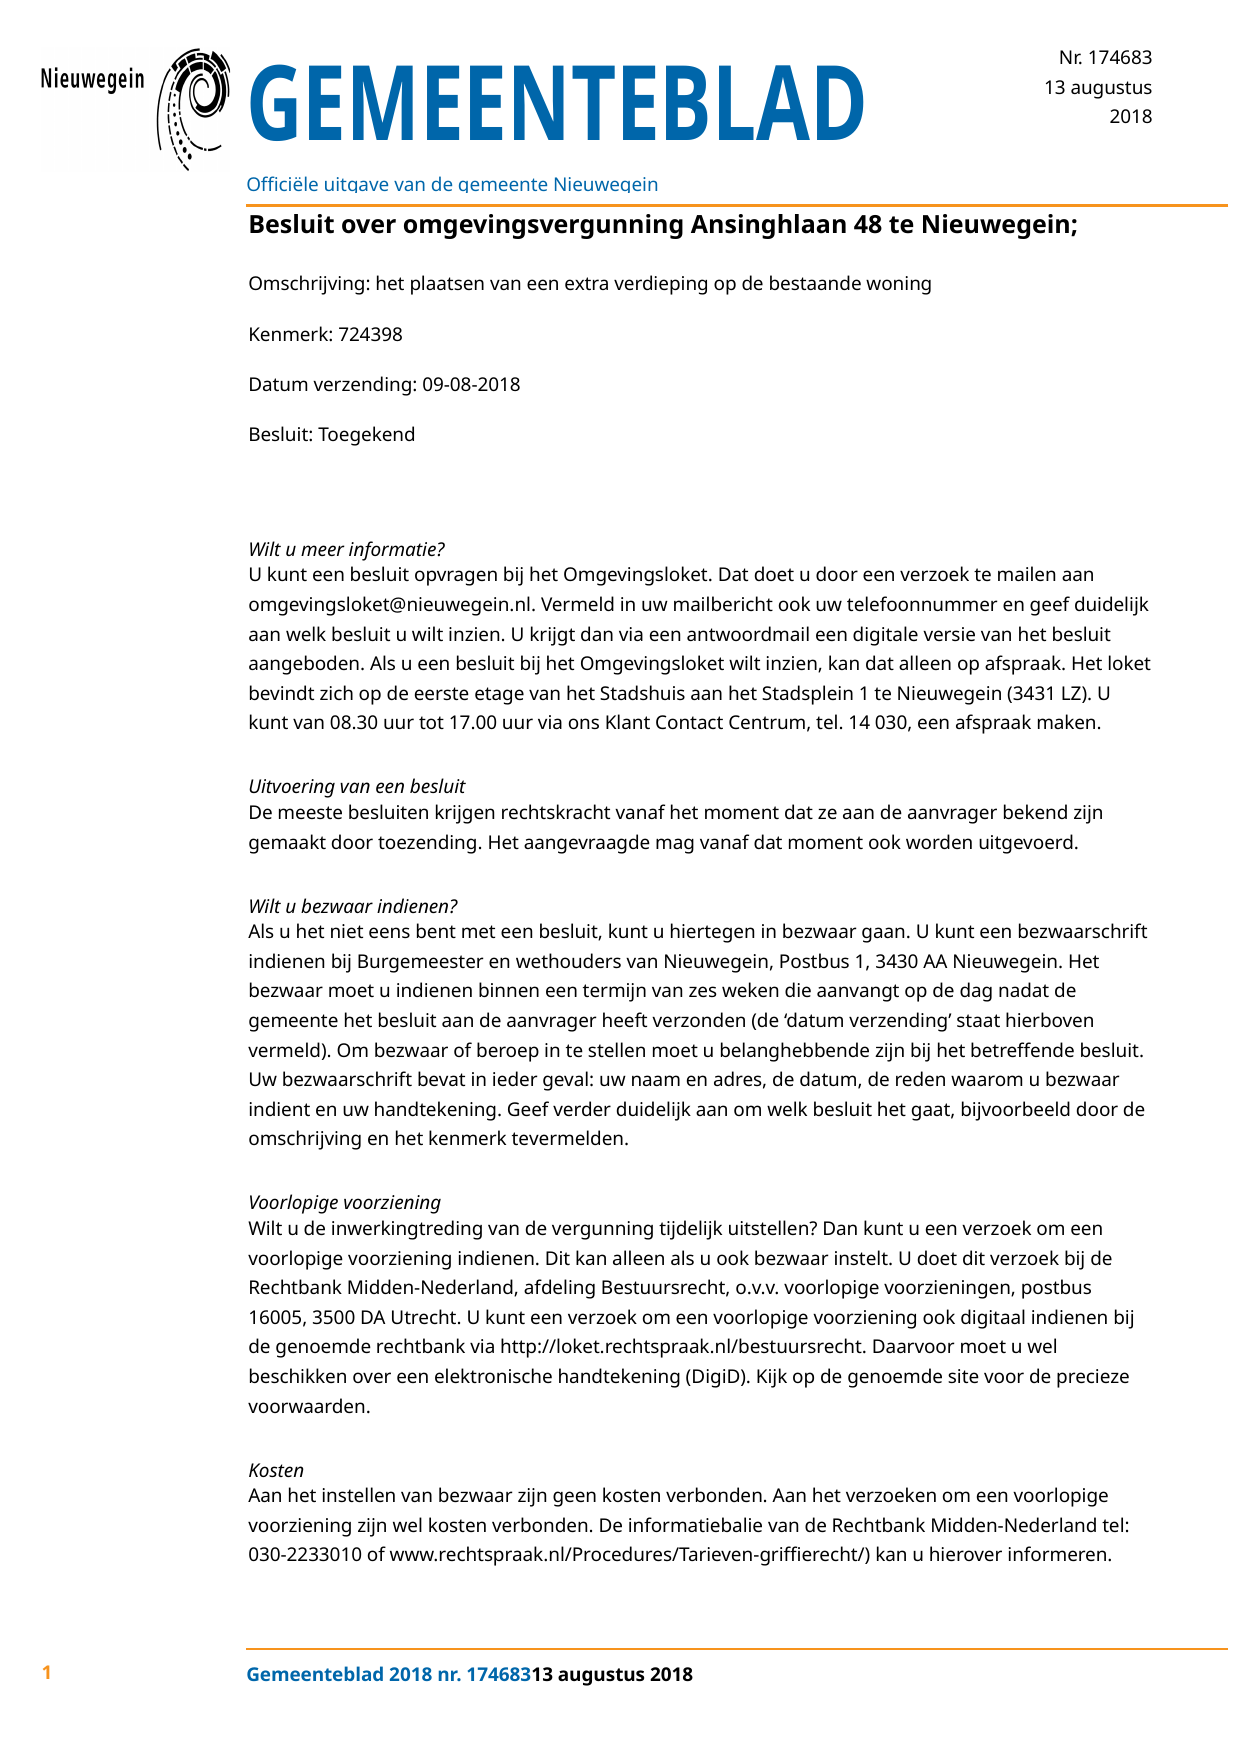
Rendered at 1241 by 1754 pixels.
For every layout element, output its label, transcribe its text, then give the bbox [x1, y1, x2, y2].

text Kenmerk: 724398 [248, 321, 1152, 346]
picture [41, 47, 231, 172]
text De meeste besluiten krijgen rechtskracht vanaf het moment dat ze aan de aanvrager bekend zijn gemaakt door toezending. Het aangevraagde mag vanaf dat moment ook worden uitgevoerd. [248, 799, 1152, 854]
text Als u het niet eens bent met een besluit, kunt u hiertegen in bezwaar gaan. U kunt een bezwaarschrift indienen bij Burgemeester en wethouders van Nieuwegein, Postbus 1, 3430 AA Nieuwegein. Het bezwaar moet u indienen binnen een termijn van zes weken die aanvangt op de dag nadat de gemeente het besluit aan de aanvrager heeft verzonden (de ‘datum verzending’ staat hierboven vermeld). Om bezwaar of beroep in te stellen moet u belanghebbende zijn bij het betreffende besluit. Uw bezwaarschrift bevat in ieder geval: uw naam en adres, de datum, de reden waarom u bezwaar indient en uw handtekening. Geef verder duidelijk aan om welk besluit het gaat, bijvoorbeeld door de omschrijving en het kenmerk tevermelden. [248, 918, 1152, 1151]
text U kunt een besluit opvragen bij het Omgevingsloket. Dat doet u door een verzoek te mailen aan omgevingsloket@nieuwegein.nl. Vermeld in uw mailbericht ook uw telefoonnummer en geef duidelijk aan welk besluit u wilt inzien. U krijgt dan via een antwoordmail een digitale versie van het besluit aangeboden. Als u een besluit bij het Omgevingsloket wilt inzien, kan dat alleen op afspraak. Het loket bevindt zich op de eerste etage van het Stadshuis aan het Stadsplein 1 te Nieuwegein (3431 LZ). U kunt van 08.30 uur tot 17.00 uur via ons Klant Contact Centrum, tel. 14 030, een afspraak maken. [248, 562, 1152, 735]
text Wilt u meer informatie? [248, 536, 1152, 562]
text Besluit: Toegekend [248, 422, 1152, 447]
text Kosten [248, 1457, 1152, 1482]
text Uitvoering van een besluit [248, 773, 1152, 799]
text Besluit over omgevingsvergunning Ansinghlaan 48 te Nieuwegein; [248, 207, 1152, 241]
text Wilt u bezwaar indienen? [248, 893, 1152, 918]
text Datum verzending: 09-08-2018 [248, 371, 1152, 397]
text Voorlopige voorziening [248, 1189, 1152, 1215]
text Wilt u de inwerkingtreding van de vergunning tijdelijk uitstellen? Dan kunt u een verzoek om een voorlopige voorziening indienen. Dit kan alleen als u ook bezwaar instelt. U doet dit verzoek bij de Rechtbank Midden-Nederland, afdeling Bestuursrecht, o.v.v. voorlopige voorzieningen, postbus 16005, 3500 DA Utrecht. U kunt een verzoek om een voorlopige voorziening ook digitaal indienen bij de genoemde rechtbank via http://loket.rechtspraak.nl/bestuursrecht. Daarvoor moet u wel beschikken over een elektronische handtekening (DigiD). Kijk op de genoemde site voor de precieze voorwaarden. [248, 1215, 1152, 1418]
text Aan het instellen van bezwaar zijn geen kosten verbonden. Aan het verzoeken om een voorlopige voorziening zijn wel kosten verbonden. De informatiebalie van de Rechtbank Midden-Nederland tel: 030-2233010 of www.rechtspraak.nl/Procedures/Tarieven-griffierecht/) kan u hierover informeren. [248, 1482, 1152, 1567]
text Omschrijving: het plaatsen van een extra verdieping op de bestaande woning [248, 270, 1152, 296]
